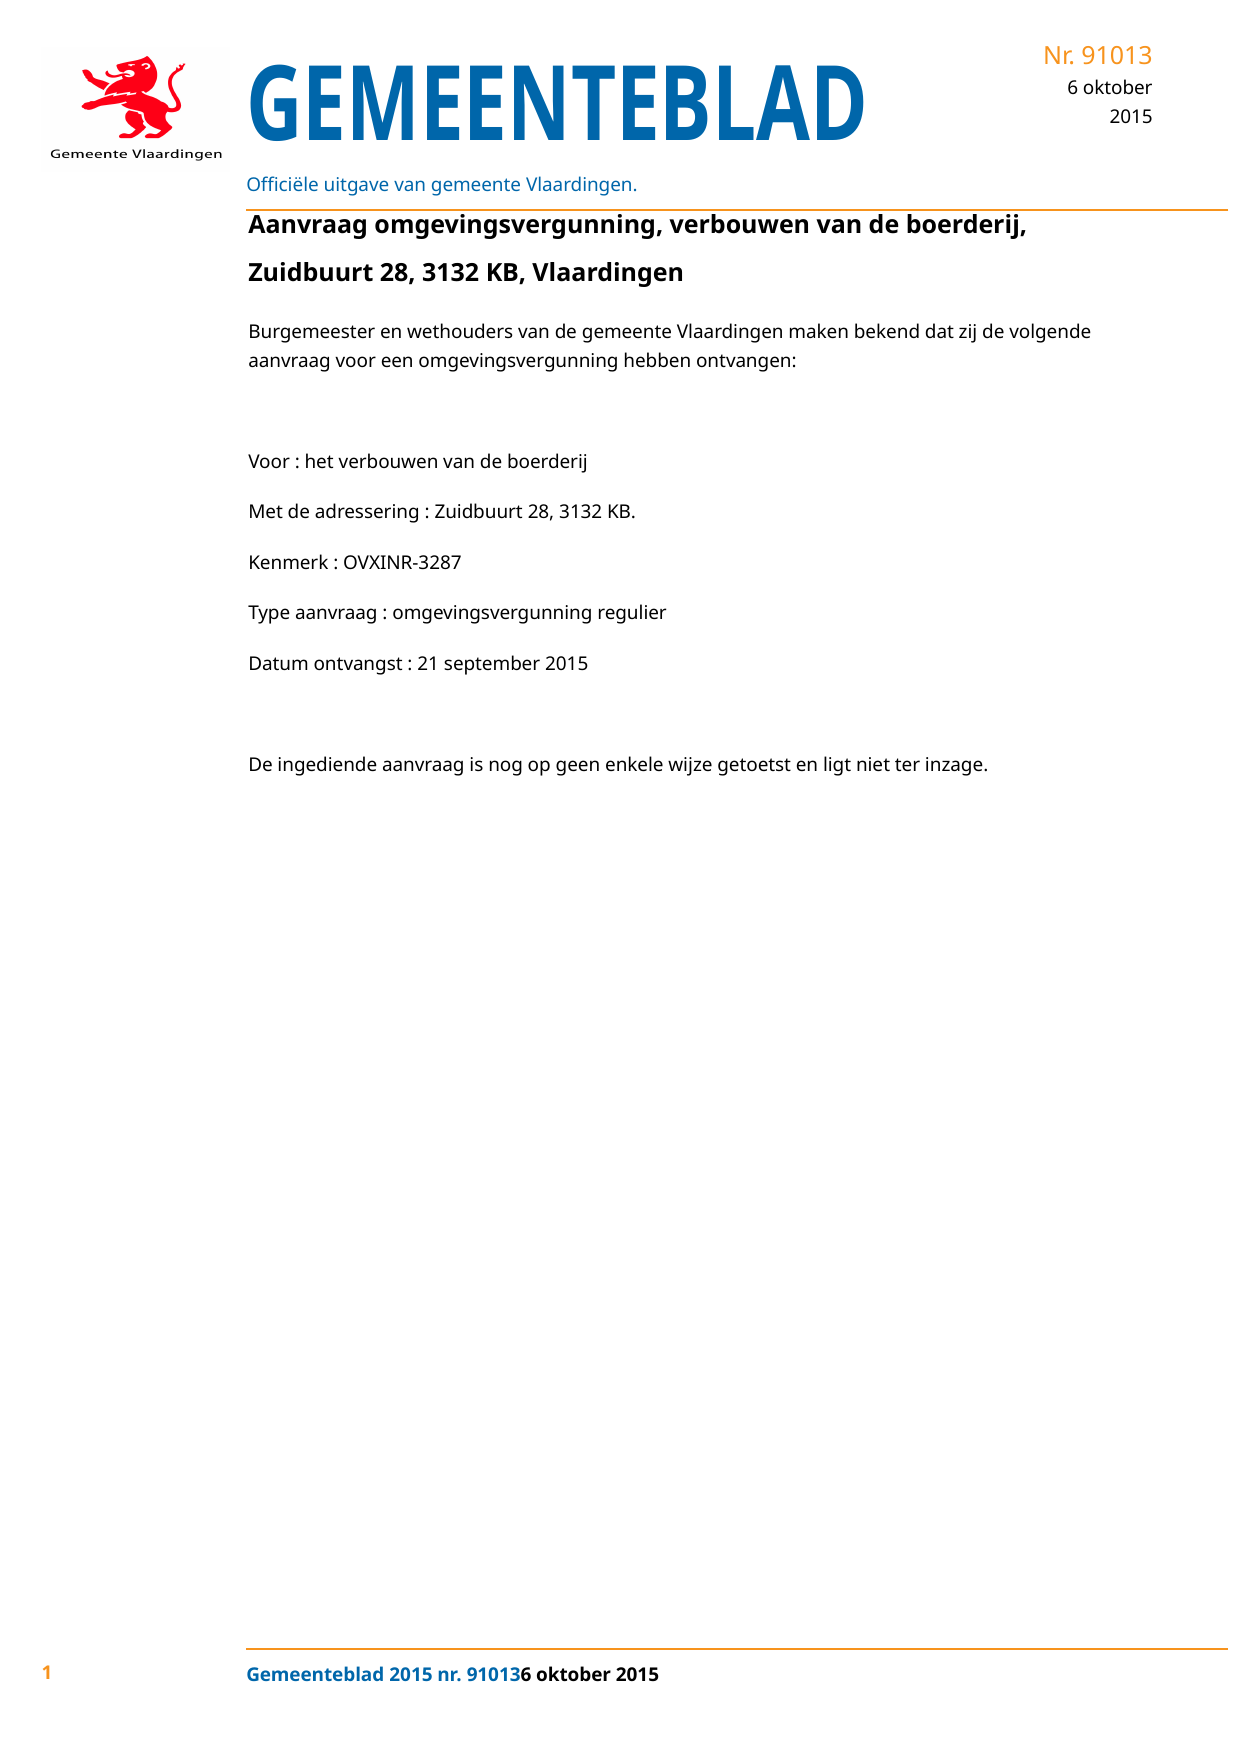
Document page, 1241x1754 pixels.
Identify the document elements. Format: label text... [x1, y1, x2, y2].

text Kenmerk : OVXINR-3287 [248, 549, 1152, 575]
text Datum ontvangst : 21 september 2015 [248, 650, 1152, 676]
picture [41, 47, 231, 172]
text Aanvraag omgevingsvergunning, verbouwen van de boerderij, Zuidbuurt 28, 3132 KB, Vlaardingen [248, 211, 1152, 288]
text Voor : het verbouwen van de boerderij [248, 448, 1152, 474]
text Burgemeester en wethouders van de gemeente Vlaardingen maken bekend dat zij de volgende aanvraag voor een omgevingsvergunning hebben ontvangen: [248, 318, 1152, 373]
text Met de adressering : Zuidbuurt 28, 3132 KB. [248, 499, 1152, 524]
text Type aanvraag : omgevingsvergunning regulier [248, 599, 1152, 625]
text De ingediende aanvraag is nog op geen enkele wijze getoetst en ligt niet ter inzage. [248, 751, 1152, 777]
